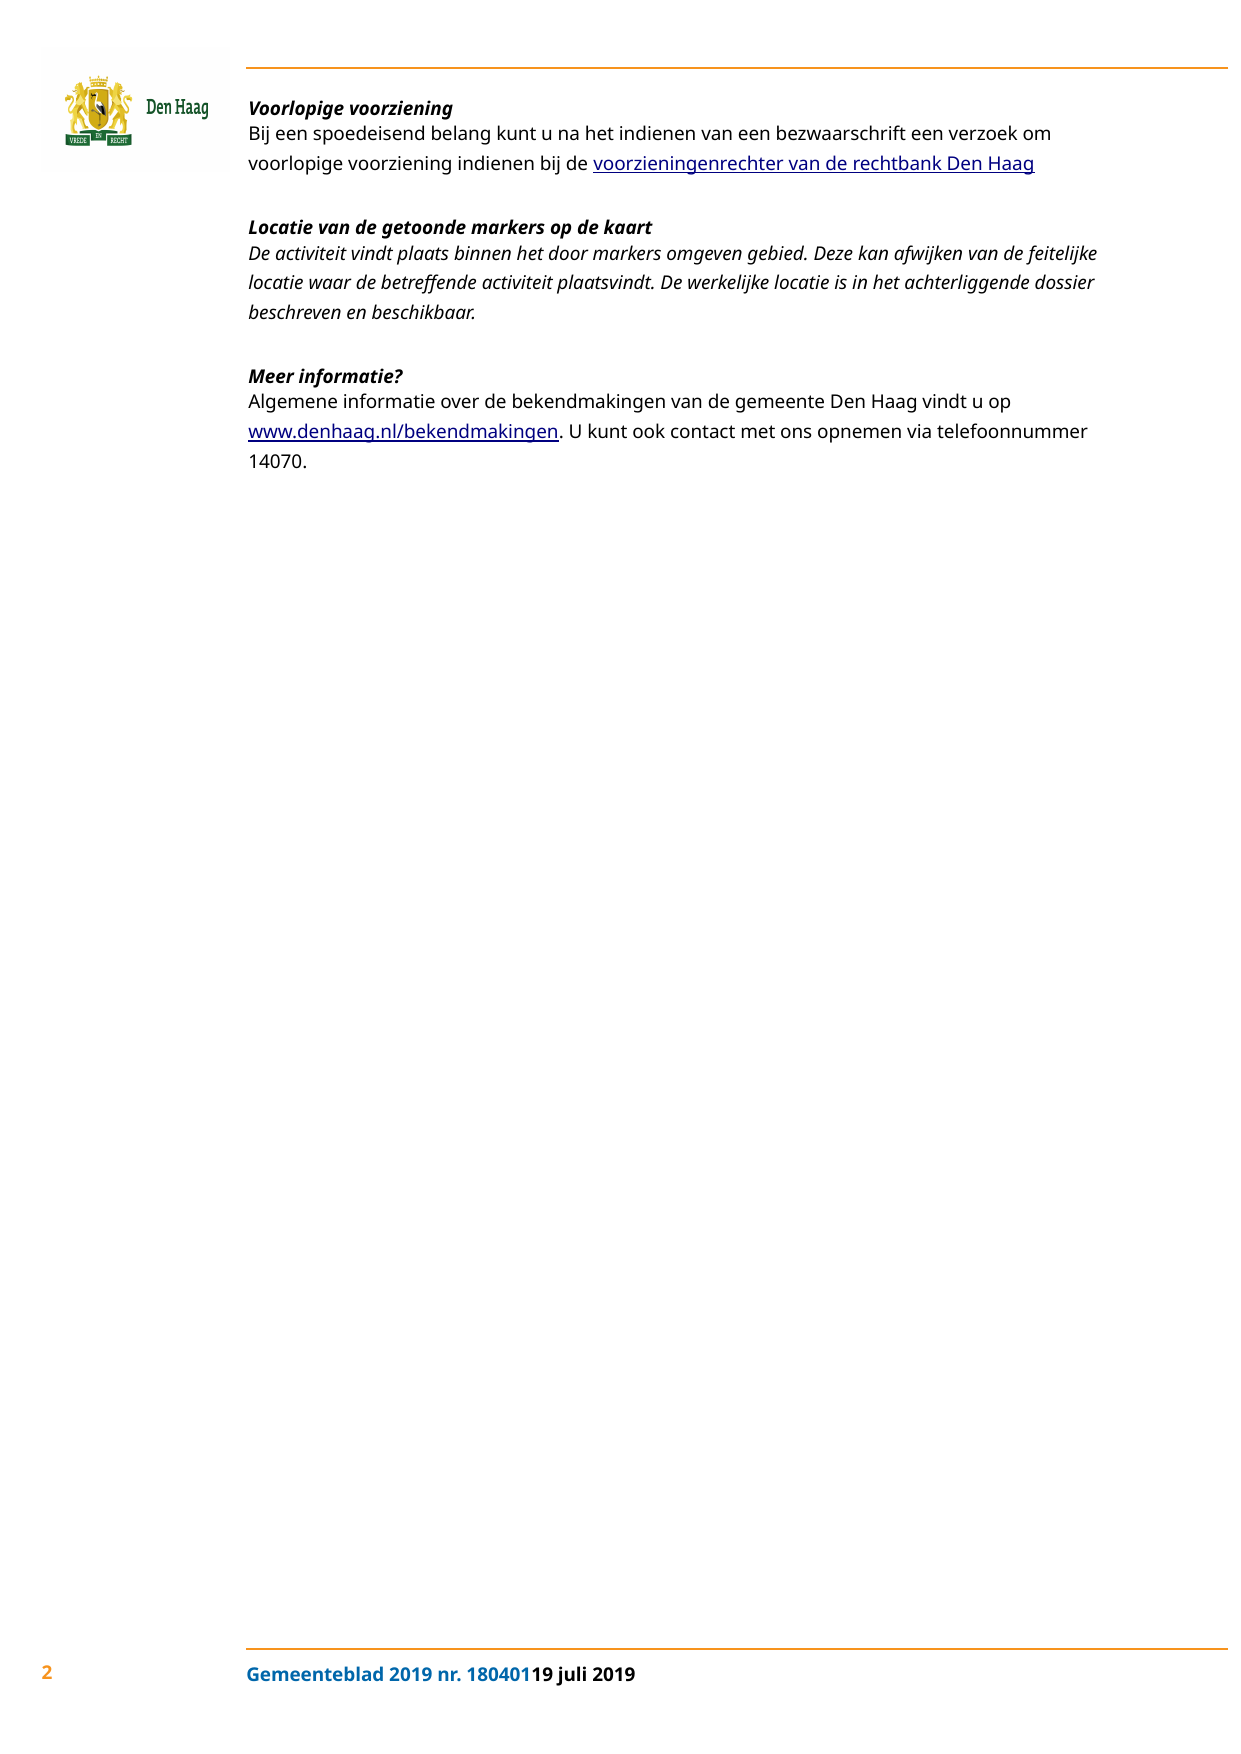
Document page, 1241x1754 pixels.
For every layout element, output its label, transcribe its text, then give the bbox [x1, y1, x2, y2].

text Voorlopige voorziening [248, 95, 1152, 121]
picture [41, 47, 231, 172]
text De activiteit vindt plaats binnen het door markers omgeven gebied. Deze kan afwijken van de feitelijke locatie waar de betreffende activiteit plaatsvindt. De werkelijke locatie is in het achterliggende dossier beschreven en beschikbaar. [248, 240, 1152, 325]
text Locatie van de getoonde markers op de kaart [248, 214, 1152, 240]
text Bij een spoedeisend belang kunt u na het indienen van een bezwaarschrift een verzoek om voorlopige voorziening indienen bij de voorzieningenrechter van de rechtbank Den Haag [248, 121, 1152, 176]
text Algemene informatie over de bekendmakingen van de gemeente Den Haag vindt u op www.denhaag.nl/bekendmakingen. U kunt ook contact met ons opnemen via telefoonnummer 14070. [248, 389, 1152, 473]
text Meer informatie? [248, 363, 1152, 389]
